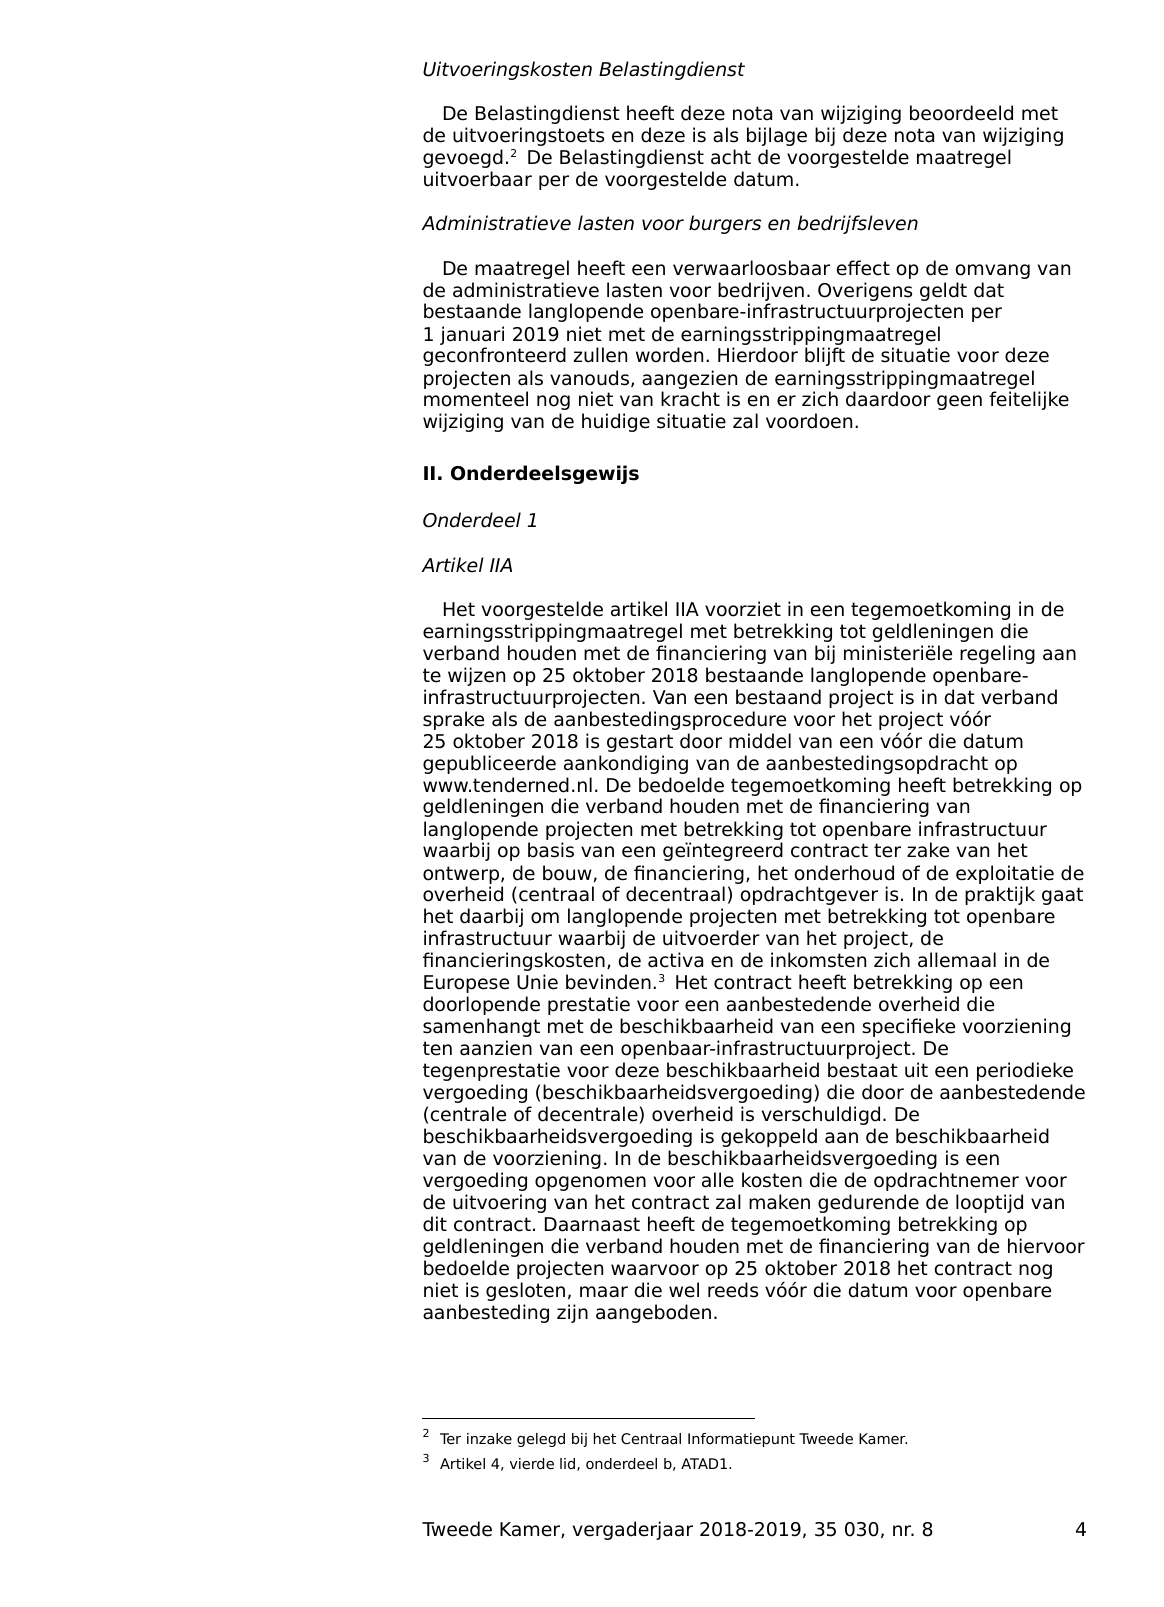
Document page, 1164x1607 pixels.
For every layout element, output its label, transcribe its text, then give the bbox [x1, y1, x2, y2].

text De Belastingdienst heeft deze nota van wijziging beoordeeld met de uitvoeringstoets en deze is als bijlage bij deze nota van wijziging gevoegd. De Belastingdienst acht de voorgestelde maatregel uitvoerbaar per de voorgestelde datum. [422, 103, 1087, 191]
text Het voorgestelde artikel IIA voorziet in een tegemoetkoming in de earningsstrippingmaatregel met betrekking tot geldleningen die verband houden met de financiering van bij ministeriële regeling aan te wijzen op 25 oktober 2018 bestaande langlopende openbare-infrastructuurprojecten. Van een bestaand project is in dat verband sprake als de aanbestedingsprocedure voor het project vóór 25 oktober 2018 is gestart door middel van een vóór die datum gepubliceerde aankondiging van de aanbestedingsopdracht op www.tenderned.nl. De bedoelde tegemoetkoming heeft betrekking op geldleningen die verband houden met de financiering van langlopende projecten met betrekking tot openbare infrastructuur waarbij op basis van een geïntegreerd contract ter zake van het ontwerp, de bouw, de financiering, het onderhoud of de exploitatie de overheid (centraal of decentraal) opdrachtgever is. In de praktijk gaat het daarbij om langlopende projecten met betrekking tot openbare infrastructuur waarbij de uitvoerder van het project, de financieringskosten, de activa en de inkomsten zich allemaal in de Europese Unie bevinden. Het contract heeft betrekking op een doorlopende prestatie voor een aanbestedende overheid die samenhangt met de beschikbaarheid van een specifieke voorziening ten aanzien van een openbaar-infrastructuurproject. De tegenprestatie voor deze beschikbaarheid bestaat uit een periodieke vergoeding (beschikbaarheidsvergoeding) die door de aanbestedende (centrale of decentrale) overheid is verschuldigd. De beschikbaarheidsvergoeding is gekoppeld aan de beschikbaarheid van de voorziening. In de beschikbaarheidsvergoeding is een vergoeding opgenomen voor alle kosten die de opdrachtnemer voor de uitvoering van het contract zal maken gedurende de looptijd van dit contract. Daarnaast heeft de tegemoetkoming betrekking op geldleningen die verband houden met de financiering van de hiervoor bedoelde projecten waarvoor op 25 oktober 2018 het contract nog niet is gesloten, maar die wel reeds vóór die datum voor openbare aanbesteding zijn aangeboden. [422, 599, 1087, 1324]
text Artikel 4, vierde lid, onderdeel b, ATAD1. [422, 1452, 1087, 1474]
subtitle II. Onderdeelsgewijs [422, 463, 1087, 485]
subtitle Artikel IIA [422, 554, 1087, 576]
subtitle Uitvoeringskosten Belastingdienst [422, 59, 1087, 81]
subtitle Onderdeel 1 [422, 510, 1087, 532]
subtitle Administratieve lasten voor burgers en bedrijfsleven [422, 213, 1087, 235]
text De maatregel heeft een verwaarloosbaar effect op de omvang van de administratieve lasten voor bedrijven. Overigens geldt dat bestaande langlopende openbare-infrastructuurprojecten per 1 januari 2019 niet met de earningsstrippingmaatregel geconfronteerd zullen worden. Hierdoor blijft de situatie voor deze projecten als vanouds, aangezien de earningsstrippingmaatregel momenteel nog niet van kracht is en er zich daardoor geen feitelijke wijziging van de huidige situatie zal voordoen. [422, 257, 1087, 433]
text Ter inzake gelegd bij het Centraal Informatiepunt Tweede Kamer. [422, 1427, 1087, 1449]
